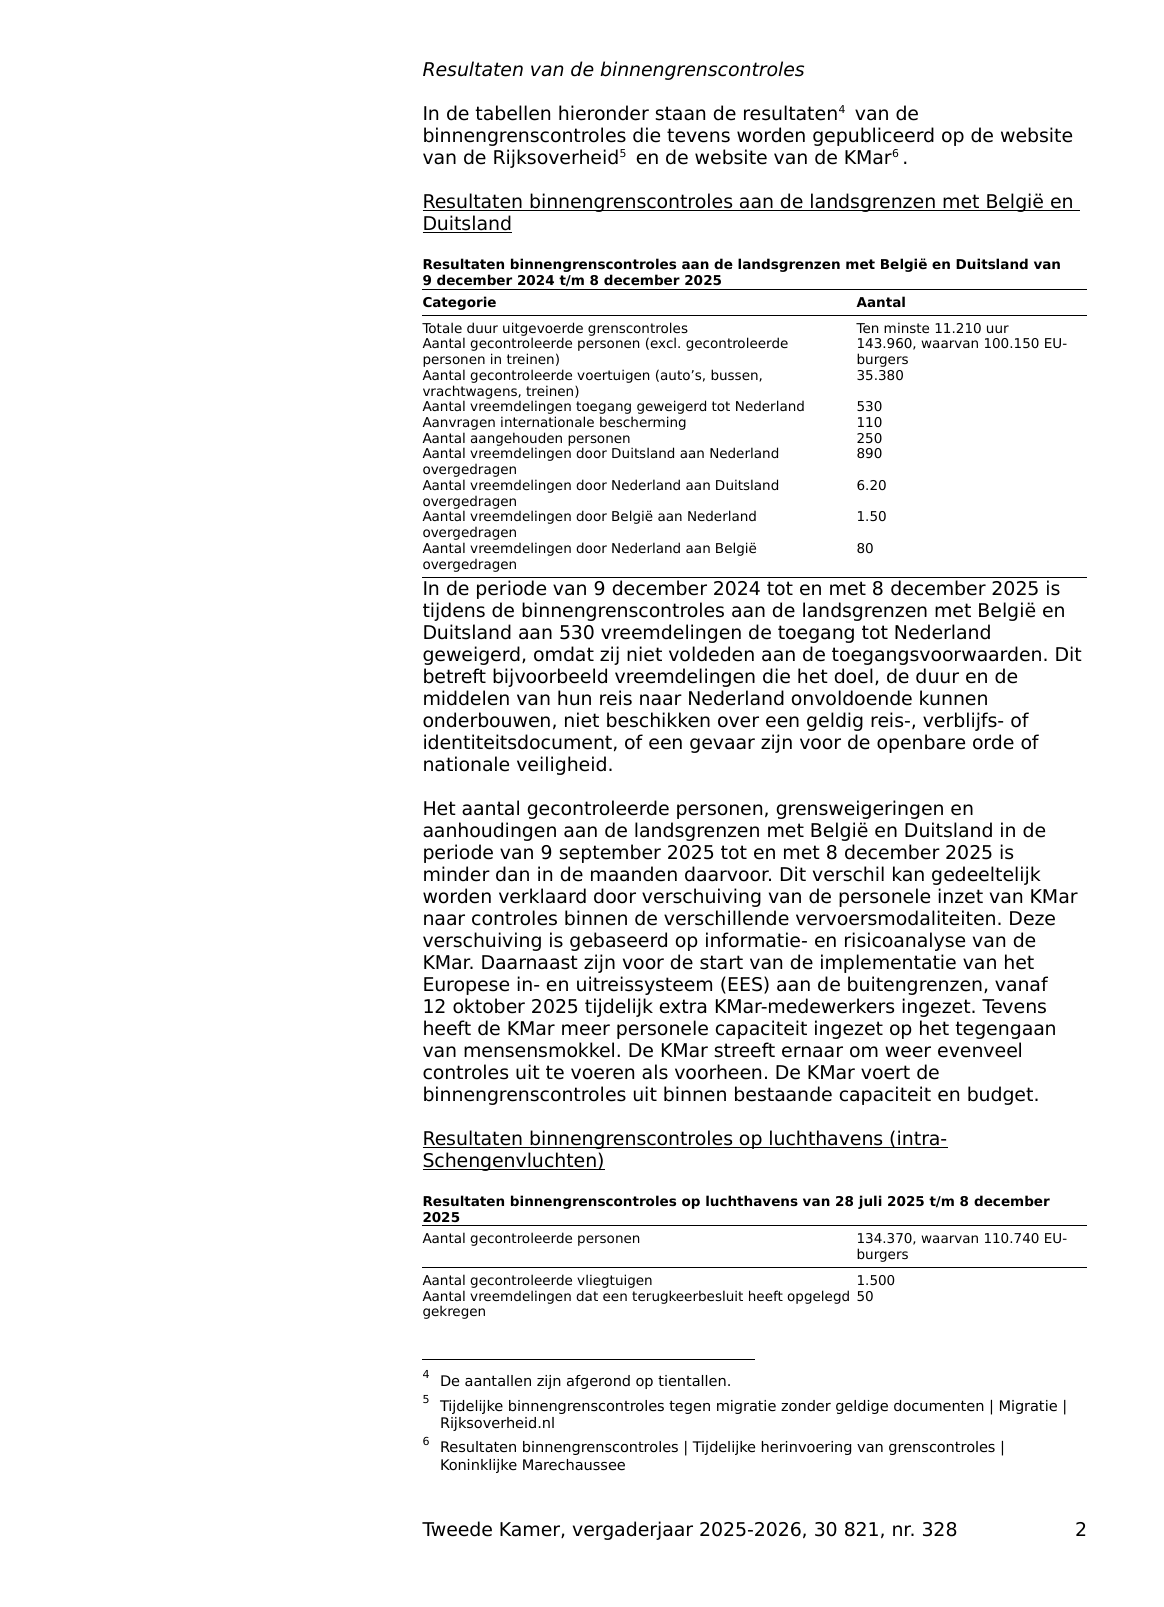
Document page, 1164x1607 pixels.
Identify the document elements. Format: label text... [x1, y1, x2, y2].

table_cell Aantal vreemdelingen door Nederland aan België overgedragen [422, 541, 850, 577]
text Tijdelijke binnengrenscontroles tegen migratie zonder geldige documenten | Migratie | Rijksoverheid.nl [422, 1393, 1087, 1432]
subtitle Resultaten binnengrenscontroles aan de landsgrenzen met België en Duitsland [422, 191, 1087, 235]
table_cell 35.380 [850, 368, 1087, 399]
subtitle Resultaten binnengrenscontroles op luchthavens (intra-Schengenvluchten) [422, 1128, 1087, 1172]
table_cell Ten minste 11.210 uur [850, 316, 1087, 336]
table_cell Aantal vreemdelingen toegang geweigerd tot Nederland [422, 399, 850, 415]
table_cell 1.50 [850, 509, 1087, 541]
table_cell Aantal vreemdelingen door België aan Nederland overgedragen [422, 509, 850, 541]
table_cell Aantal gecontroleerde personen [422, 1226, 850, 1267]
table_cell 80 [850, 541, 1087, 577]
subtitle Resultaten van de binnengrenscontroles [422, 59, 1087, 81]
text Het aantal gecontroleerde personen, grensweigeringen en aanhoudingen aan de landsgrenzen met België en Duitsland in de periode van 9 september 2025 tot en met 8 december 2025 is minder dan in de maanden daarvoor. Dit verschil kan gedeeltelijk worden verklaard door verschuiving van de personele inzet van KMar naar controles binnen de verschillende vervoersmodaliteiten. Deze verschuiving is gebaseerd op informatie- en risicoanalyse van de KMar. Daarnaast zijn voor de start van de implementatie van het Europese in- en uitreissysteem (EES) aan de buitengrenzen, vanaf 12 oktober 2025 tijdelijk extra KMar-medewerkers ingezet. Tevens heeft de KMar meer personele capaciteit ingezet op het tegengaan van mensensmokkel. De KMar streeft ernaar om weer evenveel controles uit te voeren als voorheen. De KMar voert de binnengrenscontroles uit binnen bestaande capaciteit en budget. [422, 798, 1087, 1106]
table_cell Aantal vreemdelingen door Duitsland aan Nederland overgedragen [422, 446, 850, 478]
table_cell 143.960, waarvan 100.150 EU-burgers [850, 336, 1087, 368]
table_header Resultaten binnengrenscontroles op luchthavens van 28 juli 2025 t/m 8 december 2025 [422, 1194, 1087, 1225]
table_cell Aanvragen internationale bescherming [422, 415, 850, 431]
table_cell 890 [850, 446, 1087, 478]
text Resultaten binnengrenscontroles | Tijdelijke herinvoering van grenscontroles | Koninklijke Marechaussee [422, 1435, 1087, 1474]
table_cell Aantal gecontroleerde personen (excl. gecontroleerde personen in treinen) [422, 336, 850, 368]
table_cell 110 [850, 415, 1087, 431]
table_cell 1.500 [850, 1268, 1087, 1288]
table_cell Aantal aangehouden personen [422, 431, 850, 446]
text In de tabellen hieronder staan de resultaten van de binnengrenscontroles die tevens worden gepubliceerd op de website van de Rijksoverheid en de website van de KMar. [422, 103, 1087, 169]
text In de periode van 9 december 2024 tot en met 8 december 2025 is tijdens de binnengrenscontroles aan de landsgrenzen met België en Duitsland aan 530 vreemdelingen de toegang tot Nederland geweigerd, omdat zij niet voldeden aan de toegangsvoorwaarden. Dit betreft bijvoorbeeld vreemdelingen die het doel, de duur en de middelen van hun reis naar Nederland onvoldoende kunnen onderbouwen, niet beschikken over een geldig reis-, verblijfs- of identiteitsdocument, of een gevaar zijn voor de openbare orde of nationale veiligheid. [422, 578, 1087, 776]
table_cell 50 [850, 1289, 1087, 1320]
table_cell 250 [850, 431, 1087, 446]
text De aantallen zijn afgerond op tientallen. [422, 1368, 1087, 1391]
table_cell Aantal gecontroleerde vliegtuigen [422, 1268, 850, 1288]
table_cell Aantal gecontroleerde voertuigen (auto’s, bussen, vrachtwagens, treinen) [422, 368, 850, 399]
table_cell Categorie [422, 290, 850, 315]
table_header Resultaten binnengrenscontroles aan de landsgrenzen met België en Duitsland van 9 december 2024 t/m 8 december 2025 [422, 257, 1087, 289]
table_cell 6.20 [850, 478, 1087, 509]
table_cell Aantal [850, 290, 1087, 315]
table_cell Aantal vreemdelingen dat een terugkeerbesluit heeft opgelegd gekregen [422, 1289, 850, 1320]
table_cell Totale duur uitgevoerde grenscontroles [422, 316, 850, 336]
table_cell 530 [850, 399, 1087, 415]
table_cell 134.370, waarvan 110.740 EU-burgers [850, 1226, 1087, 1267]
table_cell Aantal vreemdelingen door Nederland aan Duitsland overgedragen [422, 478, 850, 509]
